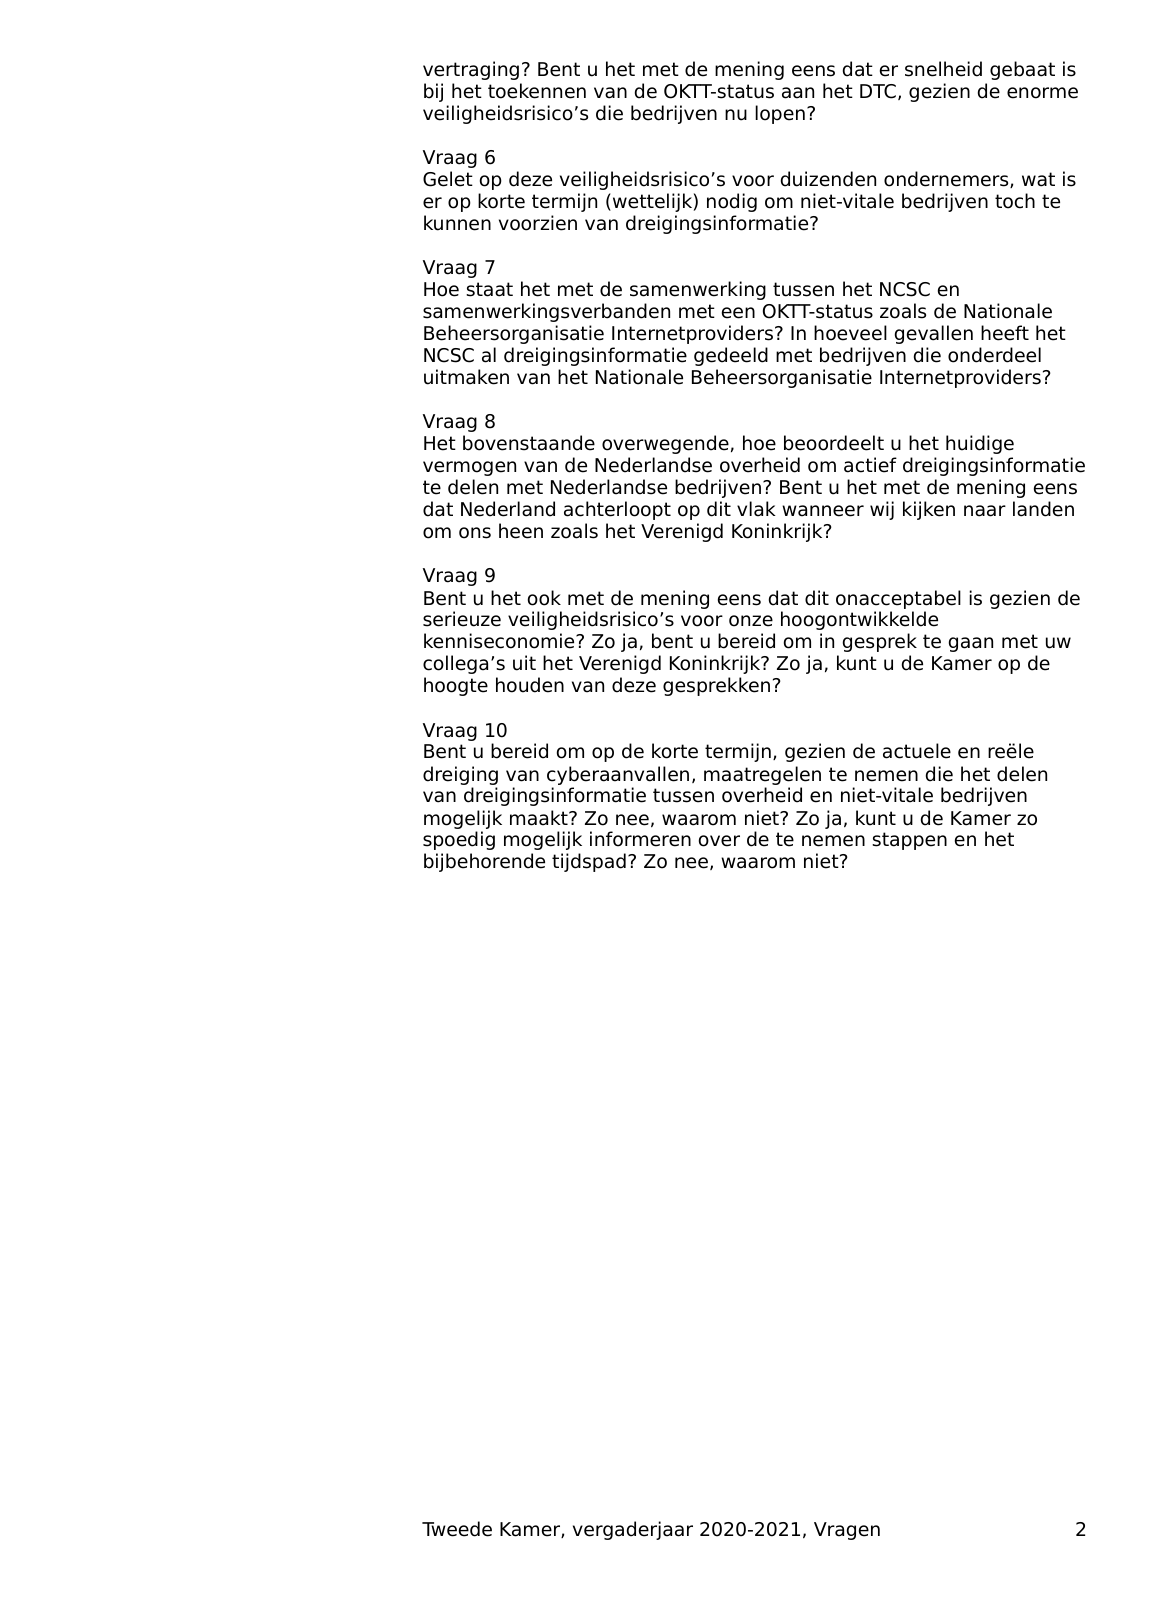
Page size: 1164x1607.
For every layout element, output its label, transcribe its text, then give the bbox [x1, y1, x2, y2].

text Het bovenstaande overwegende, hoe beoordeelt u het huidige vermogen van de Nederlandse overheid om actief dreigingsinformatie te delen met Nederlandse bedrijven? Bent u het met de mening eens dat Nederland achterloopt op dit vlak wanneer wij kijken naar landen om ons heen zoals het Verenigd Koninkrijk? [422, 433, 1087, 543]
text Bent u het ook met de mening eens dat dit onacceptabel is gezien de serieuze veiligheidsrisico’s voor onze hoogontwikkelde kenniseconomie? Zo ja, bent u bereid om in gesprek te gaan met uw collega’s uit het Verenigd Koninkrijk? Zo ja, kunt u de Kamer op de hoogte houden van deze gesprekken? [422, 587, 1087, 697]
text vertraging? Bent u het met de mening eens dat er snelheid gebaat is bij het toekennen van de OKTT-status aan het DTC, gezien de enorme veiligheidsrisico’s die bedrijven nu lopen? [422, 59, 1087, 125]
text Vraag 6 [422, 147, 1087, 169]
text Vraag 7 [422, 257, 1087, 279]
text Hoe staat het met de samenwerking tussen het NCSC en samenwerkingsverbanden met een OKTT-status zoals de Nationale Beheersorganisatie Internetproviders? In hoeveel gevallen heeft het NCSC al dreigingsinformatie gedeeld met bedrijven die onderdeel uitmaken van het Nationale Beheersorganisatie Internetproviders? [422, 279, 1087, 389]
text Vraag 8 [422, 411, 1087, 433]
text Vraag 9 [422, 565, 1087, 587]
text Bent u bereid om op de korte termijn, gezien de actuele en reële dreiging van cyberaanvallen, maatregelen te nemen die het delen van dreigingsinformatie tussen overheid en niet-vitale bedrijven mogelijk maakt? Zo nee, waarom niet? Zo ja, kunt u de Kamer zo spoedig mogelijk informeren over de te nemen stappen en het bijbehorende tijdspad? Zo nee, waarom niet? [422, 741, 1087, 873]
text Vraag 10 [422, 719, 1087, 741]
text Gelet op deze veiligheidsrisico’s voor duizenden ondernemers, wat is er op korte termijn (wettelijk) nodig om niet-vitale bedrijven toch te kunnen voorzien van dreigingsinformatie? [422, 169, 1087, 235]
